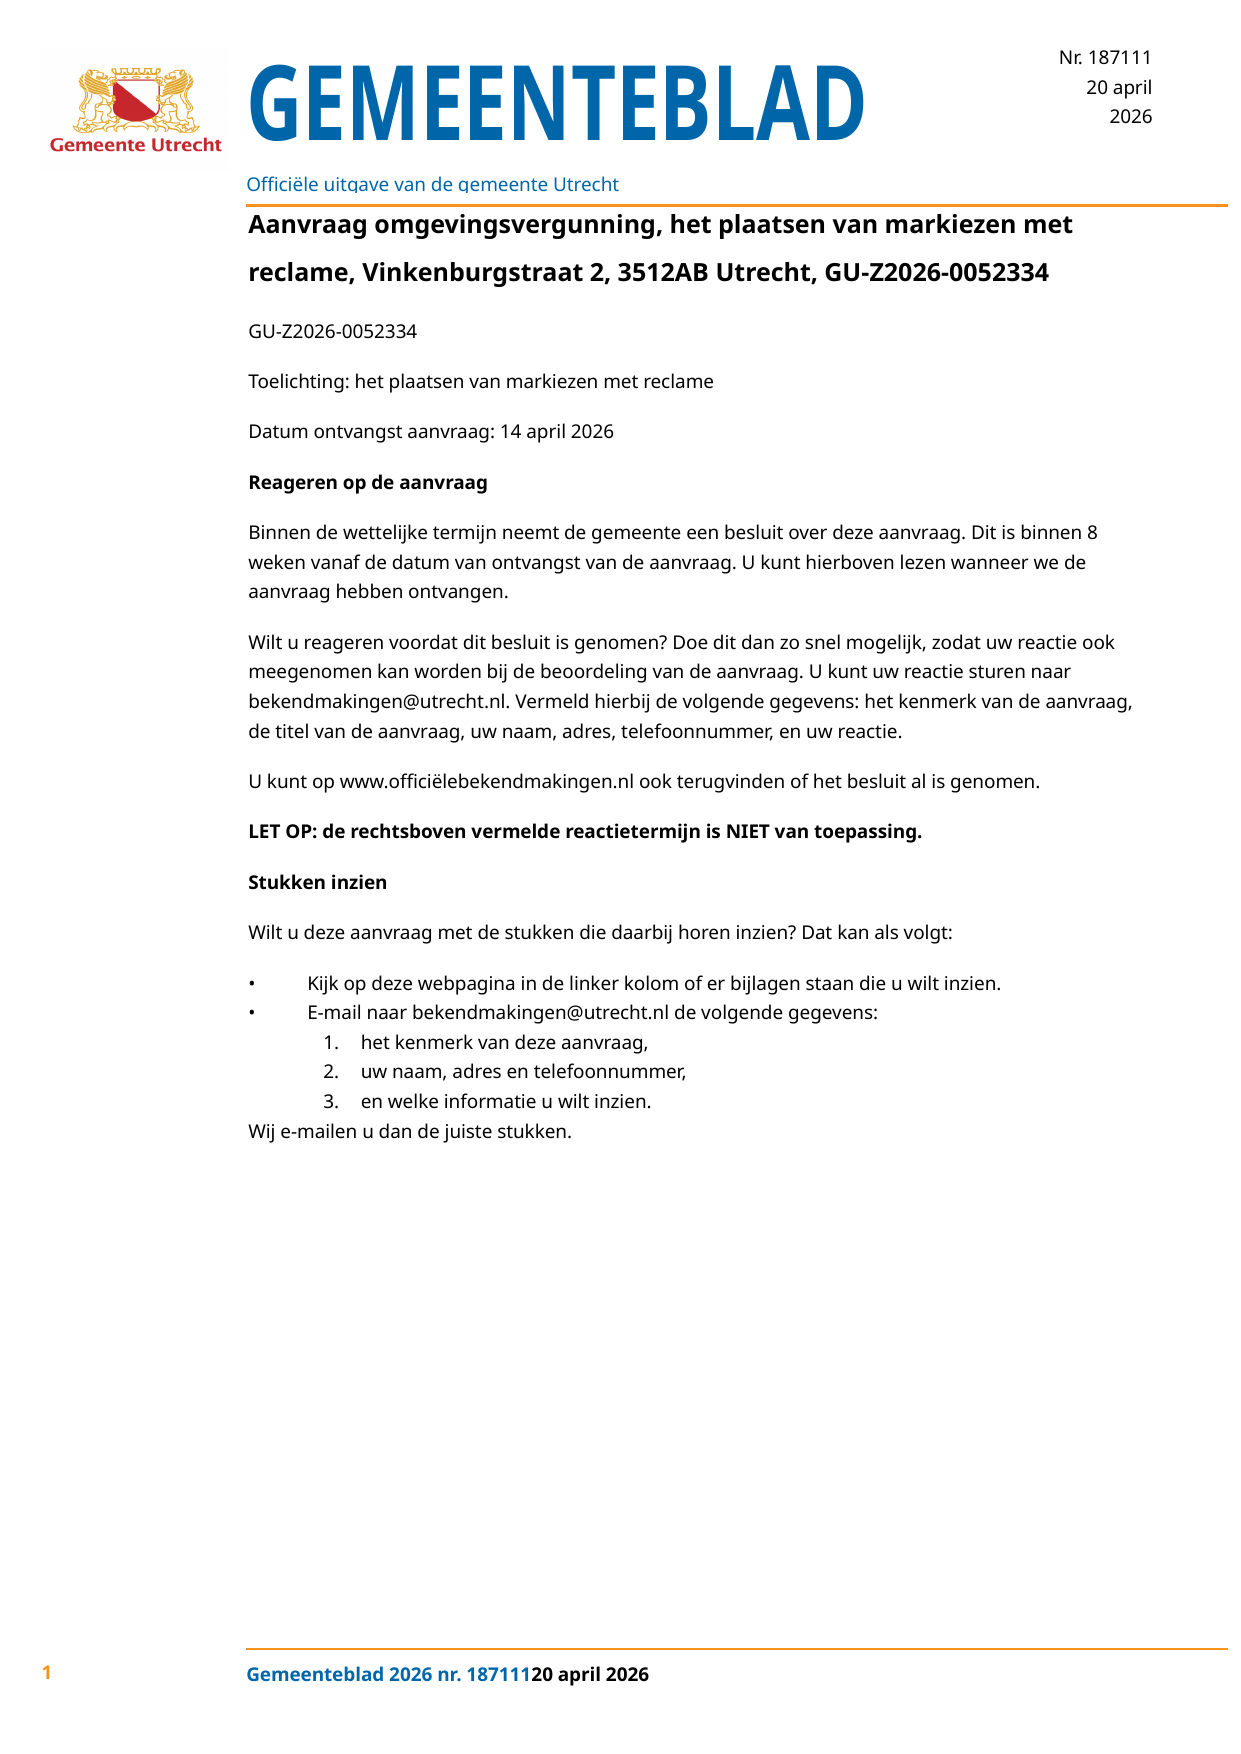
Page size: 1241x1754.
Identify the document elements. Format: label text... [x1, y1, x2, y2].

text Reageren op de aanvraag [248, 469, 1152, 495]
list Kijk op deze webpagina in de linker kolom of er bijlagen staan die u wilt inzien. [248, 970, 1152, 996]
text U kunt op www.officiëlebekendmakingen.nl ook terugvinden of het besluit al is genomen. [248, 768, 1152, 794]
text Stukken inzien [248, 869, 1152, 895]
text Datum ontvangst aanvraag: 14 april 2026 [248, 419, 1152, 444]
list het kenmerk van deze aanvraag, [323, 1029, 1152, 1055]
list E-mail naar bekendmakingen@utrecht.nl de volgende gegevens: [248, 999, 1152, 1025]
text Wilt u deze aanvraag met de stukken die daarbij horen inzien? Dat kan als volgt: [248, 919, 1152, 945]
text Wilt u reageren voordat dit besluit is genomen? Doe dit dan zo snel mogelijk, zodat uw reactie ook meegenomen kan worden bij de beoordeling van de aanvraag. U kunt uw reactie sturen naar bekendmakingen@utrecht.nl. Vermeld hierbij de volgende gegevens: het kenmerk van de aanvraag, de titel van de aanvraag, uw naam, adres, telefoonnummer, en uw reactie. [248, 629, 1152, 744]
list uw naam, adres en telefoonnummer, [323, 1059, 1152, 1084]
text GU-Z2026-0052334 [248, 318, 1152, 344]
picture [41, 47, 231, 172]
text Binnen de wettelijke termijn neemt de gemeente een besluit over deze aanvraag. Dit is binnen 8 weken vanaf de datum van ontvangst van de aanvraag. U kunt hierboven lezen wanneer we de aanvraag hebben ontvangen. [248, 519, 1152, 604]
text Aanvraag omgevingsvergunning, het plaatsen van markiezen met reclame, Vinkenburgstraat 2, 3512AB Utrecht, GU-Z2026-0052334 [248, 207, 1152, 288]
list en welke informatie u wilt inzien. [323, 1088, 1152, 1114]
text Toelichting: het plaatsen van markiezen met reclame [248, 368, 1152, 394]
text Wij e-mailen u dan de juiste stukken. [248, 1118, 1152, 1144]
text LET OP: de rechtsboven vermelde reactietermijn is NIET van toepassing. [248, 819, 1152, 844]
